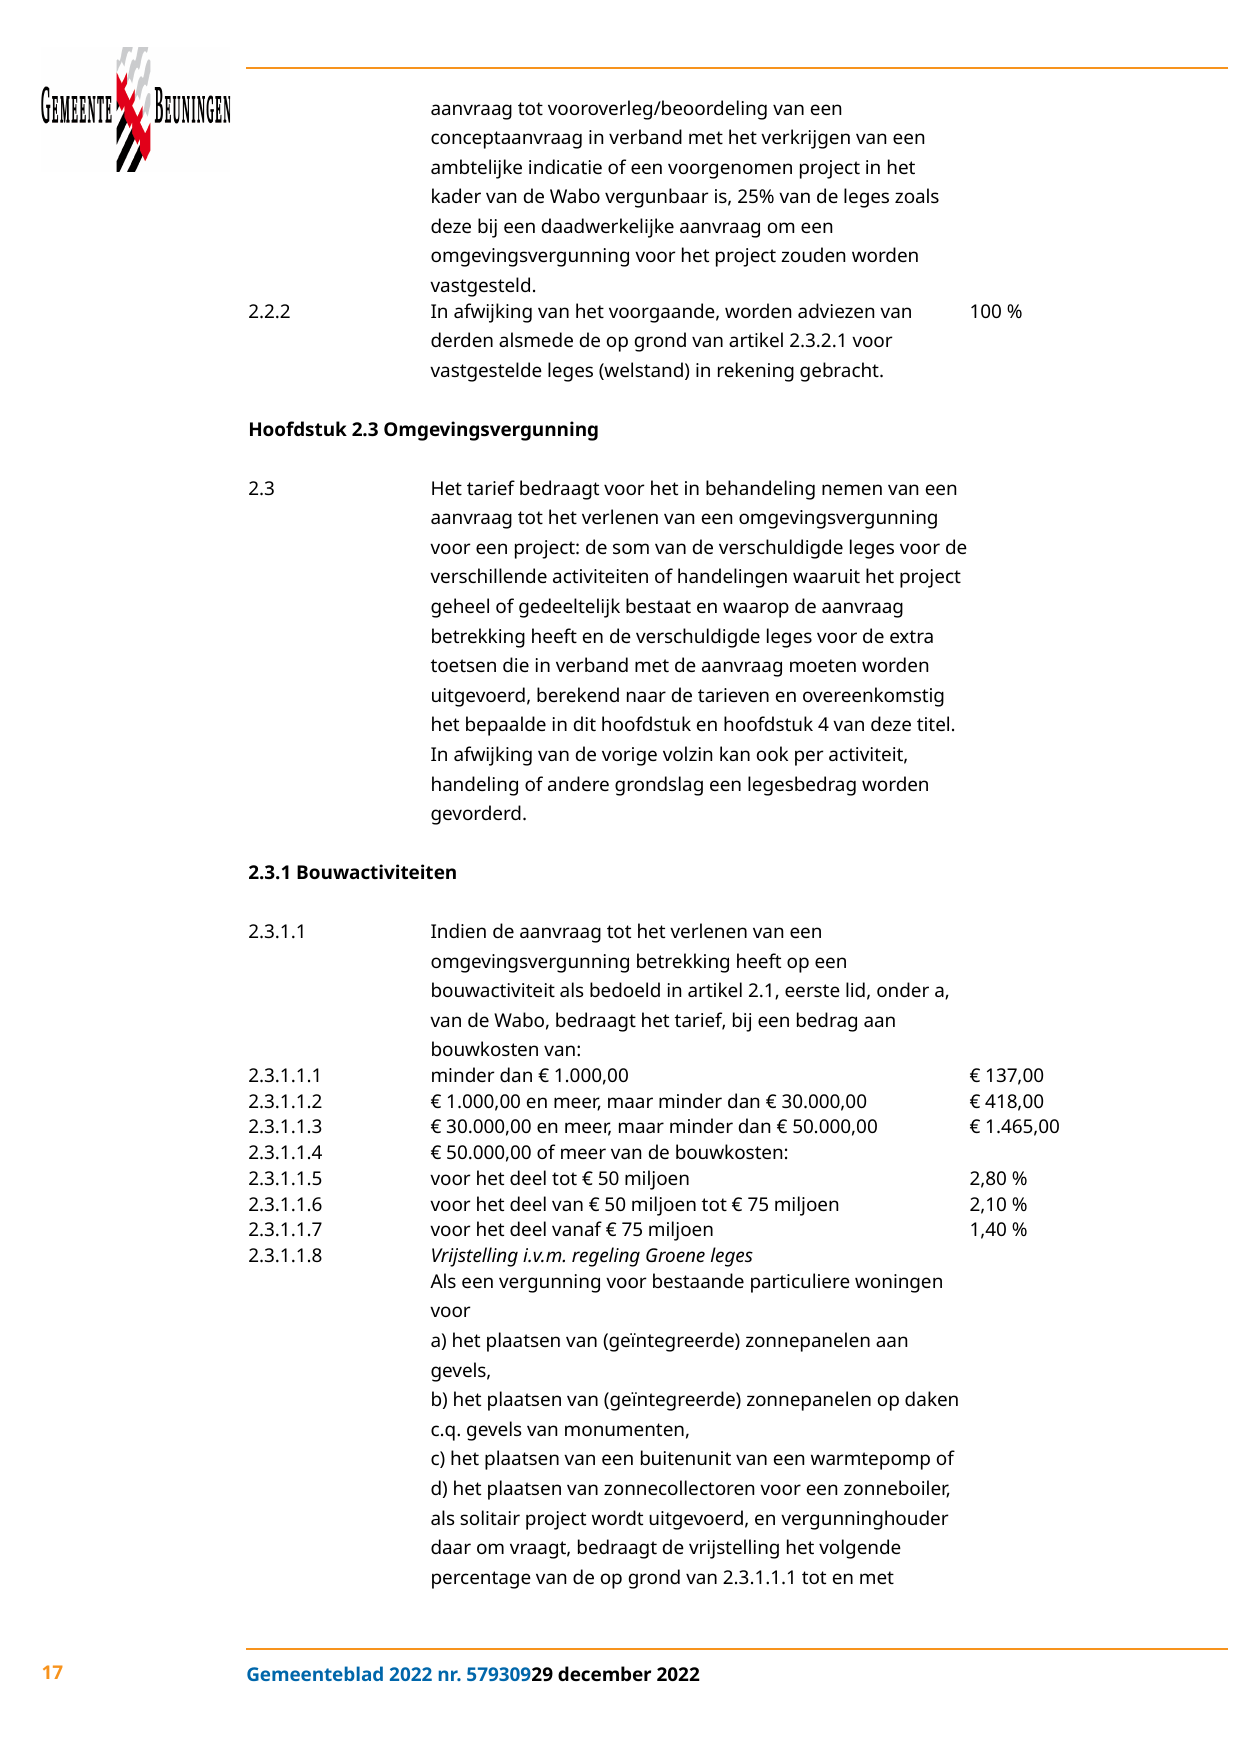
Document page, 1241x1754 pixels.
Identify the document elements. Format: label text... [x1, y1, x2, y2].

table_cell [969, 1243, 1152, 1268]
table_cell Vrijstelling i.v.m. regeling Groene leges [430, 1243, 969, 1268]
table_cell € 137,00 [969, 1062, 1152, 1088]
text 2.3.1 Bouwactiviteiten [248, 859, 1152, 885]
text Hoofdstuk 2.3 Omgevingsvergunning [248, 416, 1152, 441]
table_header Indien de aanvraag tot het verlenen van een omgevingsvergunning betrekking heeft op een bouwactiviteit als bedoeld in artikel 2.1, eerste lid, onder a, van de Wabo, bedraagt het tarief, bij een bedrag aan bouwkosten van: [430, 918, 969, 1062]
table_cell € 50.000,00 of meer van de bouwkosten: [430, 1140, 969, 1165]
table_cell 2.3.1.1.1 [248, 1062, 430, 1088]
table_cell € 418,00 [969, 1088, 1152, 1114]
table_cell 1,40 % [969, 1217, 1152, 1242]
table_cell 2,10 % [969, 1191, 1152, 1217]
table_cell Als een vergunning voor bestaande particuliere woningen voor a) het plaatsen van (geïntegreerde) zonnepanelen aan gevels, b) het plaatsen van (geïntegreerde) zonnepanelen op daken c.q. gevels van monumenten, c) het plaatsen van een buitenunit van een warmtepomp of d) het plaatsen van zonnecollectoren voor een zonneboiler, als solitair project wordt uitgevoerd, en vergunninghouder daar om vraagt, bedraagt de vrijstelling het volgende percentage van de op grond van 2.3.1.1.1 tot en met [430, 1268, 969, 1590]
table_cell 2.3.1.1.7 [248, 1217, 430, 1242]
table_header 2.3 [248, 475, 430, 826]
table_header [969, 475, 1152, 826]
table_cell € 30.000,00 en meer, maar minder dan € 50.000,00 [430, 1114, 969, 1139]
table_cell 2.2.2 [248, 298, 430, 383]
table_cell In afwijking van het voorgaande, worden adviezen van derden alsmede de op grond van artikel 2.3.2.1 voor vastgestelde leges (welstand) in rekening gebracht. [430, 298, 969, 383]
table_cell 2.3.1.1.3 [248, 1114, 430, 1139]
table_cell € 1.000,00 en meer, maar minder dan € 30.000,00 [430, 1088, 969, 1114]
table_cell [969, 1268, 1152, 1590]
table_cell € 1.465,00 [969, 1114, 1152, 1139]
table_cell 2.3.1.1.5 [248, 1165, 430, 1191]
table_header aanvraag tot vooroverleg/beoordeling van een conceptaanvraag in verband met het verkrijgen van een ambtelijke indicatie of een voorgenomen project in het kader van de Wabo vergunbaar is, 25% van de leges zoals deze bij een daadwerkelijke aanvraag om een omgevingsvergunning voor het project zouden worden vastgesteld. [430, 95, 969, 298]
table_header [969, 918, 1152, 1062]
table_cell 2.3.1.1.2 [248, 1088, 430, 1114]
table_cell 2.3.1.1.4 [248, 1140, 430, 1165]
table_cell 2.3.1.1.6 [248, 1191, 430, 1217]
table_header Het tarief bedraagt voor het in behandeling nemen van een aanvraag tot het verlenen van een omgevingsvergunning voor een project: de som van de verschuldigde leges voor de verschillende activiteiten of handelingen waaruit het project geheel of gedeeltelijk bestaat en waarop de aanvraag betrekking heeft en de verschuldigde leges voor de extra toetsen die in verband met de aanvraag moeten worden uitgevoerd, berekend naar de tarieven en overeenkomstig het bepaalde in dit hoofdstuk en hoofdstuk 4 van deze titel. In afwijking van de vorige volzin kan ook per activiteit, handeling of andere grondslag een legesbedrag worden gevorderd. [430, 475, 969, 826]
table_cell [969, 1140, 1152, 1165]
table_header 2.3.1.1 [248, 918, 430, 1062]
table_header [248, 95, 430, 298]
table_cell minder dan € 1.000,00 [430, 1062, 969, 1088]
table_cell voor het deel van € 50 miljoen tot € 75 miljoen [430, 1191, 969, 1217]
table_header [969, 95, 1152, 298]
table_cell 100 % [969, 298, 1152, 383]
table_cell voor het deel vanaf € 75 miljoen [430, 1217, 969, 1242]
table_cell voor het deel tot € 50 miljoen [430, 1165, 969, 1191]
picture [41, 47, 231, 172]
table_cell 2,80 % [969, 1165, 1152, 1191]
table_cell [248, 1268, 430, 1590]
table_cell 2.3.1.1.8 [248, 1243, 430, 1268]
